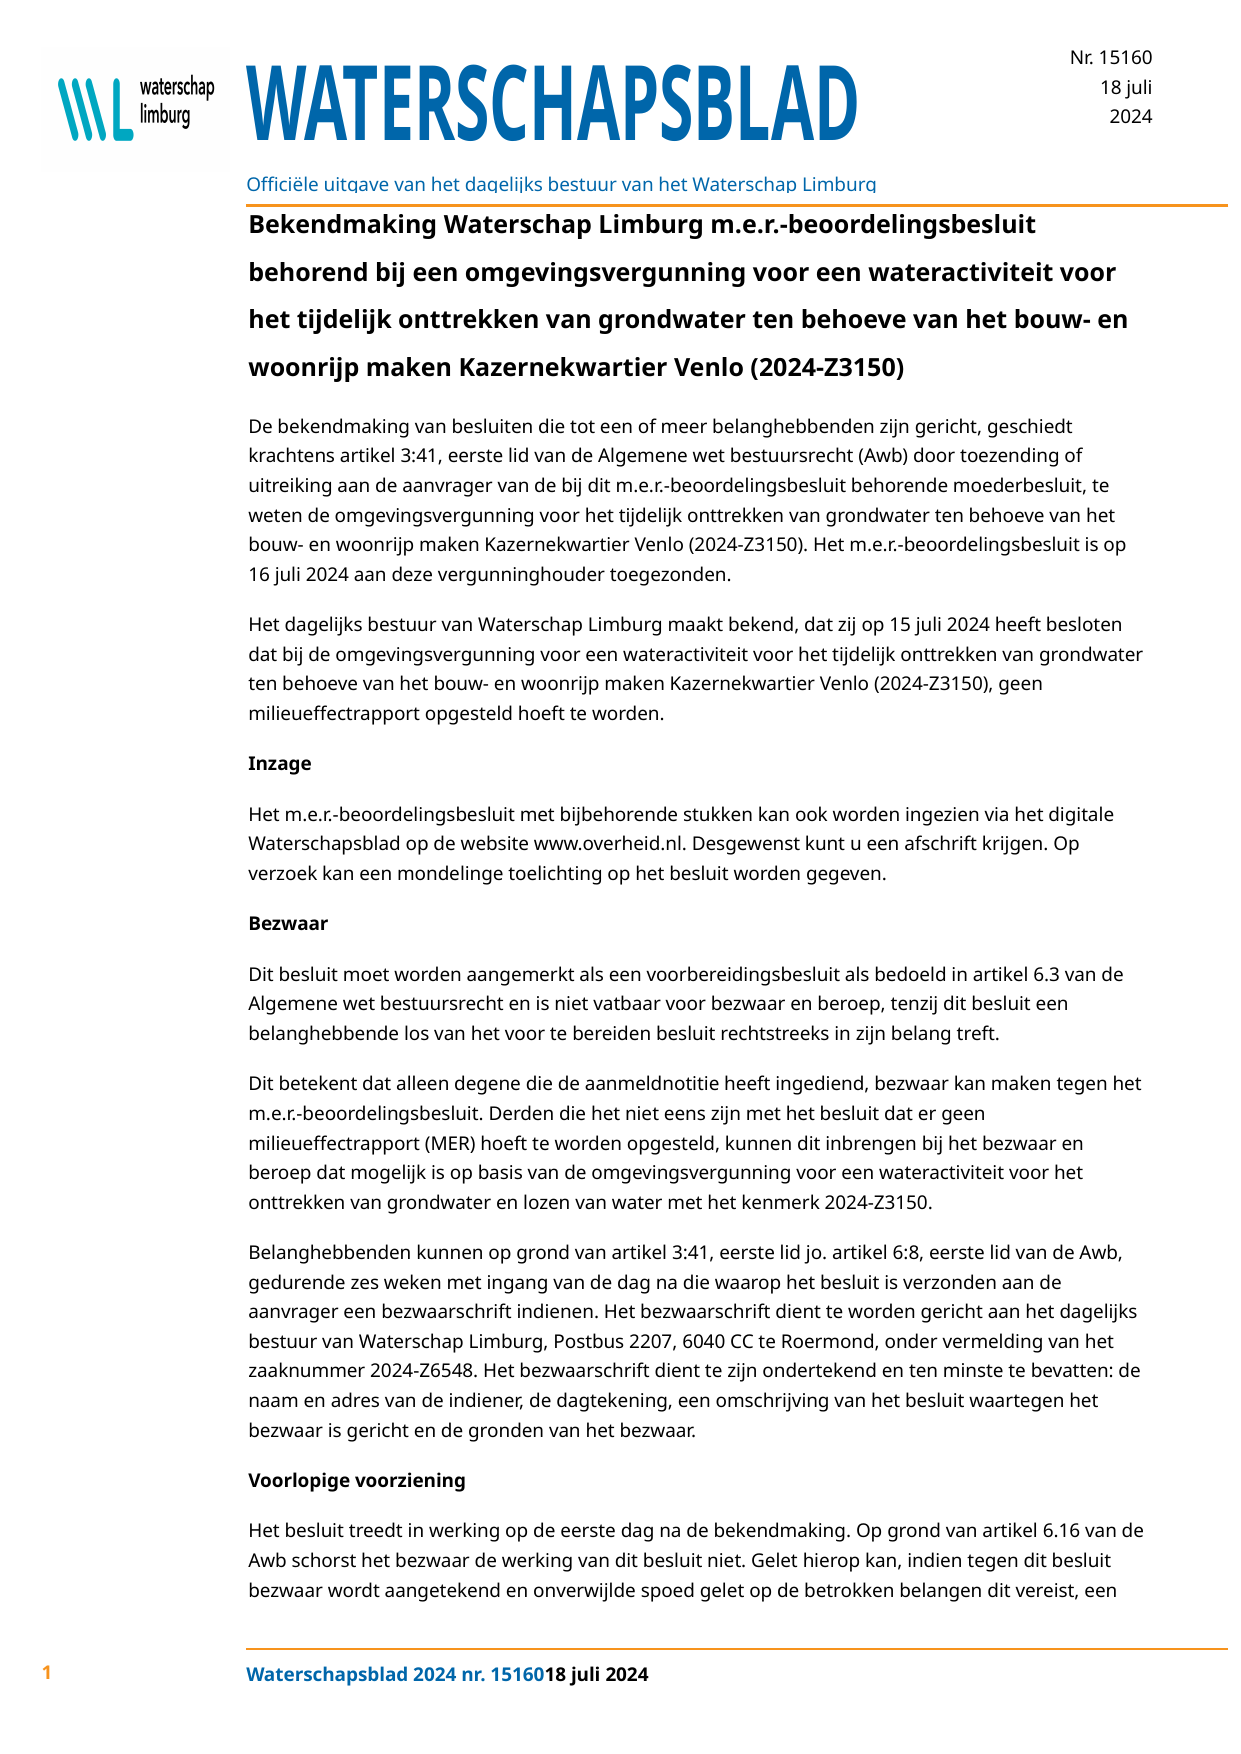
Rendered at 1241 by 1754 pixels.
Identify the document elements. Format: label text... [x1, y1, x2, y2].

text Dit besluit moet worden aangemerkt als een voorbereidingsbesluit als bedoeld in artikel 6.3 van de Algemene wet bestuursrecht en is niet vatbaar voor bezwaar en beroep, tenzij dit besluit een belanghebbende los van het voor te bereiden besluit rechtstreeks in zijn belang treft. [248, 961, 1152, 1046]
text Het dagelijks bestuur van Waterschap Limburg maakt bekend, dat zij op 15 juli 2024 heeft besloten dat bij de omgevingsvergunning voor een wateractiviteit voor het tijdelijk onttrekken van grondwater ten behoeve van het bouw- en woonrijp maken Kazernekwartier Venlo (2024-Z3150), geen milieueffectrapport opgesteld hoeft te worden. [248, 611, 1152, 726]
text De bekendmaking van besluiten die tot een of meer belanghebbenden zijn gericht, geschiedt krachtens artikel 3:41, eerste lid van de Algemene wet bestuursrecht (Awb) door toezending of uitreiking aan de aanvrager van de bij dit m.e.r.-beoordelingsbesluit behorende moederbesluit, te weten de omgevingsvergunning voor het tijdelijk onttrekken van grondwater ten behoeve van het bouw- en woonrijp maken Kazernekwartier Venlo (2024-Z3150). Het m.e.r.-beoordelingsbesluit is op 16 juli 2024 aan deze vergunninghouder toegezonden. [248, 413, 1152, 587]
text Inzage [248, 751, 1152, 776]
text Belanghebbenden kunnen op grond van artikel 3:41, eerste lid jo. artikel 6:8, eerste lid van de Awb, gedurende zes weken met ingang van de dag na die waarop het besluit is verzonden aan de aanvrager een bezwaarschrift indienen. Het bezwaarschrift dient te worden gericht aan het dagelijks bestuur van Waterschap Limburg, Postbus 2207, 6040 CC te Roermond, onder vermelding van het zaaknummer 2024-Z6548. Het bezwaarschrift dient te zijn ondertekend en ten minste te bevatten: de naam en adres van de indiener, de dagtekening, een omschrijving van het besluit waartegen het bezwaar is gericht en de gronden van het bezwaar. [248, 1239, 1152, 1443]
picture [41, 47, 231, 172]
text Het m.e.r.-beoordelingsbesluit met bijbehorende stukken kan ook worden ingezien via het digitale Waterschapsblad op de website www.overheid.nl. Desgewenst kunt u een afschrift krijgen. Op verzoek kan een mondelinge toelichting op het besluit worden gegeven. [248, 801, 1152, 886]
text Het besluit treedt in werking op de eerste dag na de bekendmaking. Op grond van artikel 6.16 van de Awb schorst het bezwaar de werking van dit besluit niet. Gelet hierop kan, indien tegen dit besluit bezwaar wordt aangetekend en onverwijlde spoed gelet op de betrokken belangen dit vereist, een [248, 1518, 1152, 1603]
text Bezwaar [248, 911, 1152, 936]
text Voorlopige voorziening [248, 1467, 1152, 1493]
text Dit betekent dat alleen degene die de aanmeldnotitie heeft ingediend, bezwaar kan maken tegen het m.e.r.-beoordelingsbesluit. Derden die het niet eens zijn met het besluit dat er geen milieueffectrapport (MER) hoeft te worden opgesteld, kunnen dit inbrengen bij het bezwaar en beroep dat mogelijk is op basis van de omgevingsvergunning voor een wateractiviteit voor het onttrekken van grondwater en lozen van water met het kenmerk 2024-Z3150. [248, 1071, 1152, 1215]
text Bekendmaking Waterschap Limburg m.e.r.-beoordelingsbesluit behorend bij een omgevingsvergunning voor een wateractiviteit voor het tijdelijk onttrekken van grondwater ten behoeve van het bouw- en woonrijp maken Kazernekwartier Venlo (2024-Z3150) [248, 207, 1152, 384]
